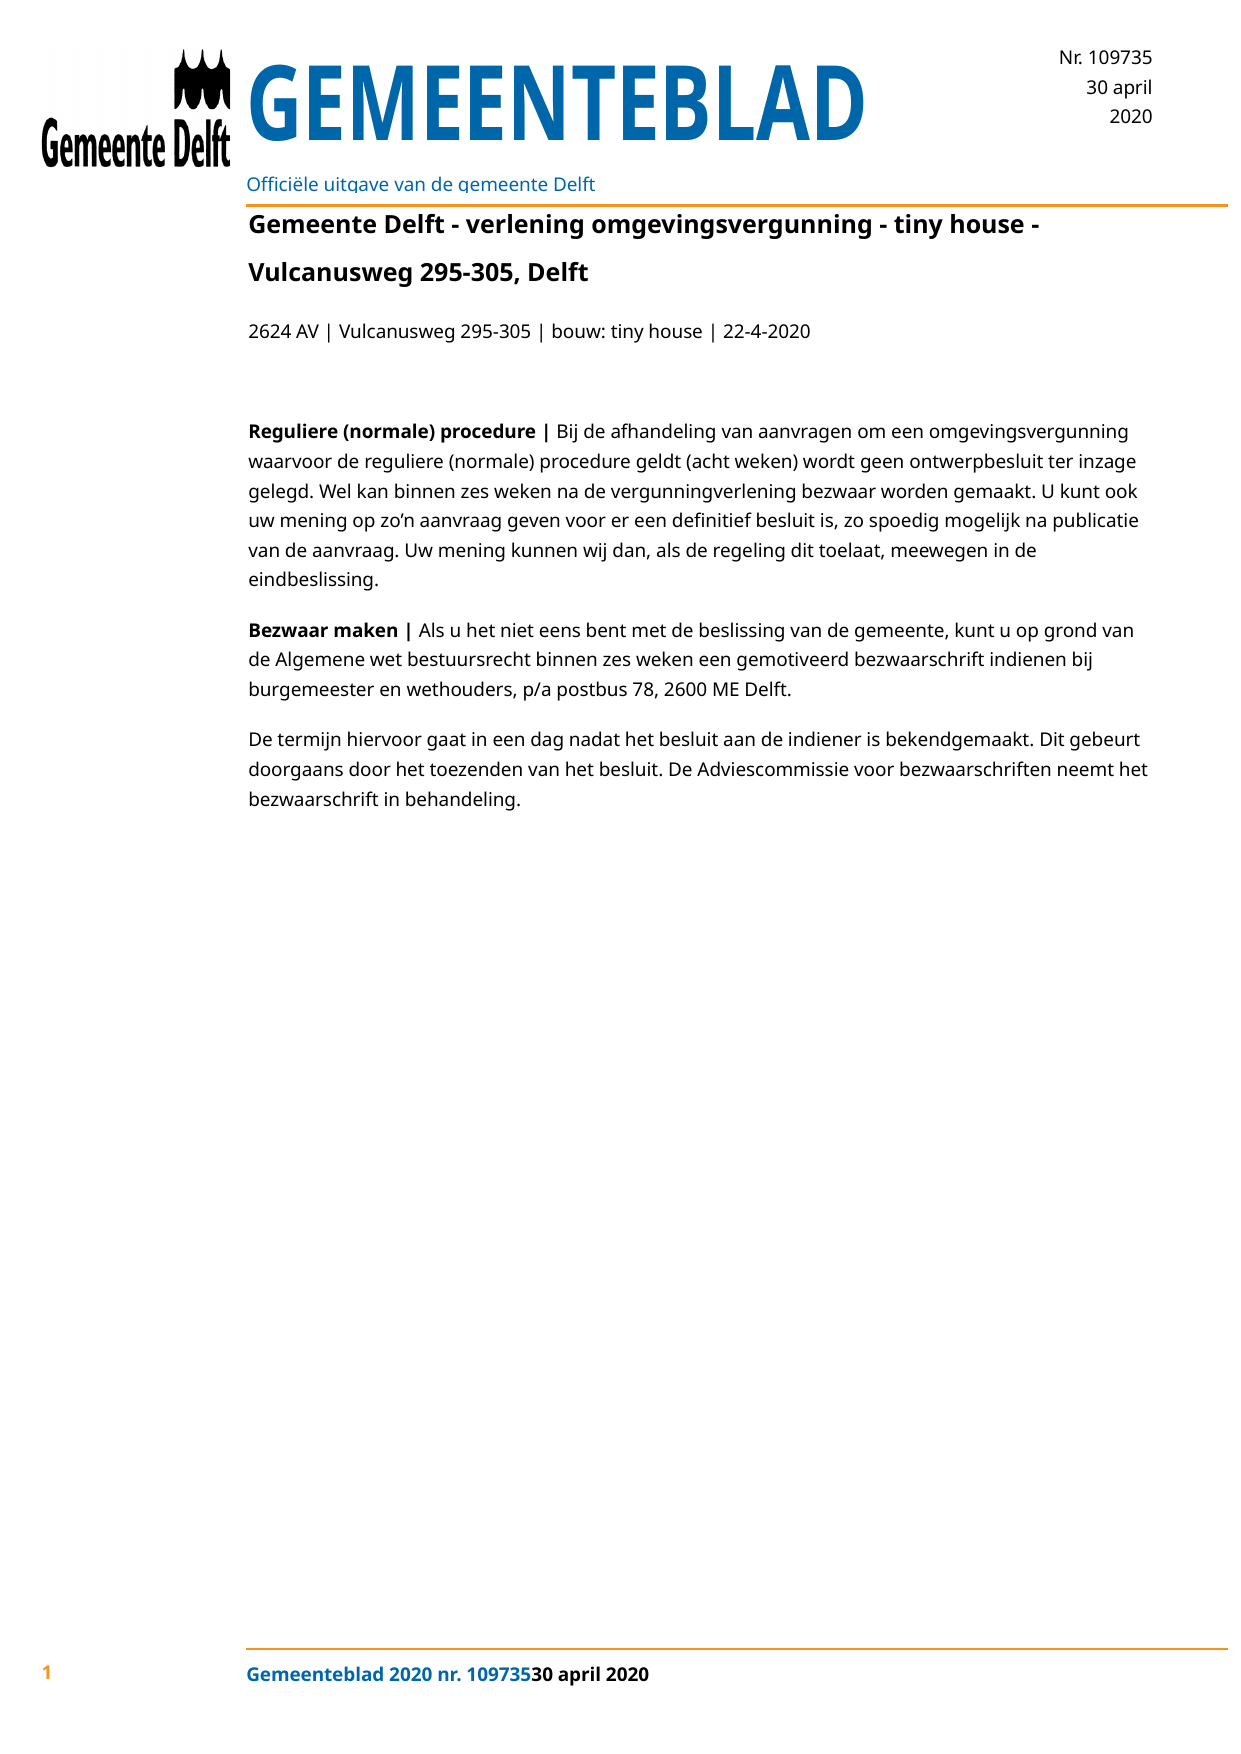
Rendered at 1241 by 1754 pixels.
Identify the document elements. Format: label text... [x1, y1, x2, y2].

text 2624 AV | Vulcanusweg 295-305 | bouw: tiny house | 22-4-2020 [248, 318, 1152, 344]
text Reguliere (normale) procedure | Bij de afhandeling van aanvragen om een omgevingsvergunning waarvoor de reguliere (normale) procedure geldt (acht weken) wordt geen ontwerpbesluit ter inzage gelegd. Wel kan binnen zes weken na de vergunningverlening bezwaar worden gemaakt. U kunt ook uw mening op zo’n aanvraag geven voor er een definitief besluit is, zo spoedig mogelijk na publicatie van de aanvraag. Uw mening kunnen wij dan, als de regeling dit toelaat, meewegen in de eindbeslissing. [248, 419, 1152, 592]
text Bezwaar maken | Als u het niet eens bent met de beslissing van de gemeente, kunt u op grond van de Algemene wet bestuursrecht binnen zes weken een gemotiveerd bezwaarschrift indienen bij burgemeester en wethouders, p/a postbus 78, 2600 ME Delft. [248, 617, 1152, 702]
text Gemeente Delft - verlening omgevingsvergunning - tiny house - Vulcanusweg 295-305, Delft [248, 207, 1152, 288]
picture [41, 47, 231, 172]
text De termijn hiervoor gaat in een dag nadat het besluit aan de indiener is bekendgemaakt. Dit gebeurt doorgaans door het toezenden van het besluit. De Adviescommissie voor bezwaarschriften neemt het bezwaarschrift in behandeling. [248, 727, 1152, 812]
